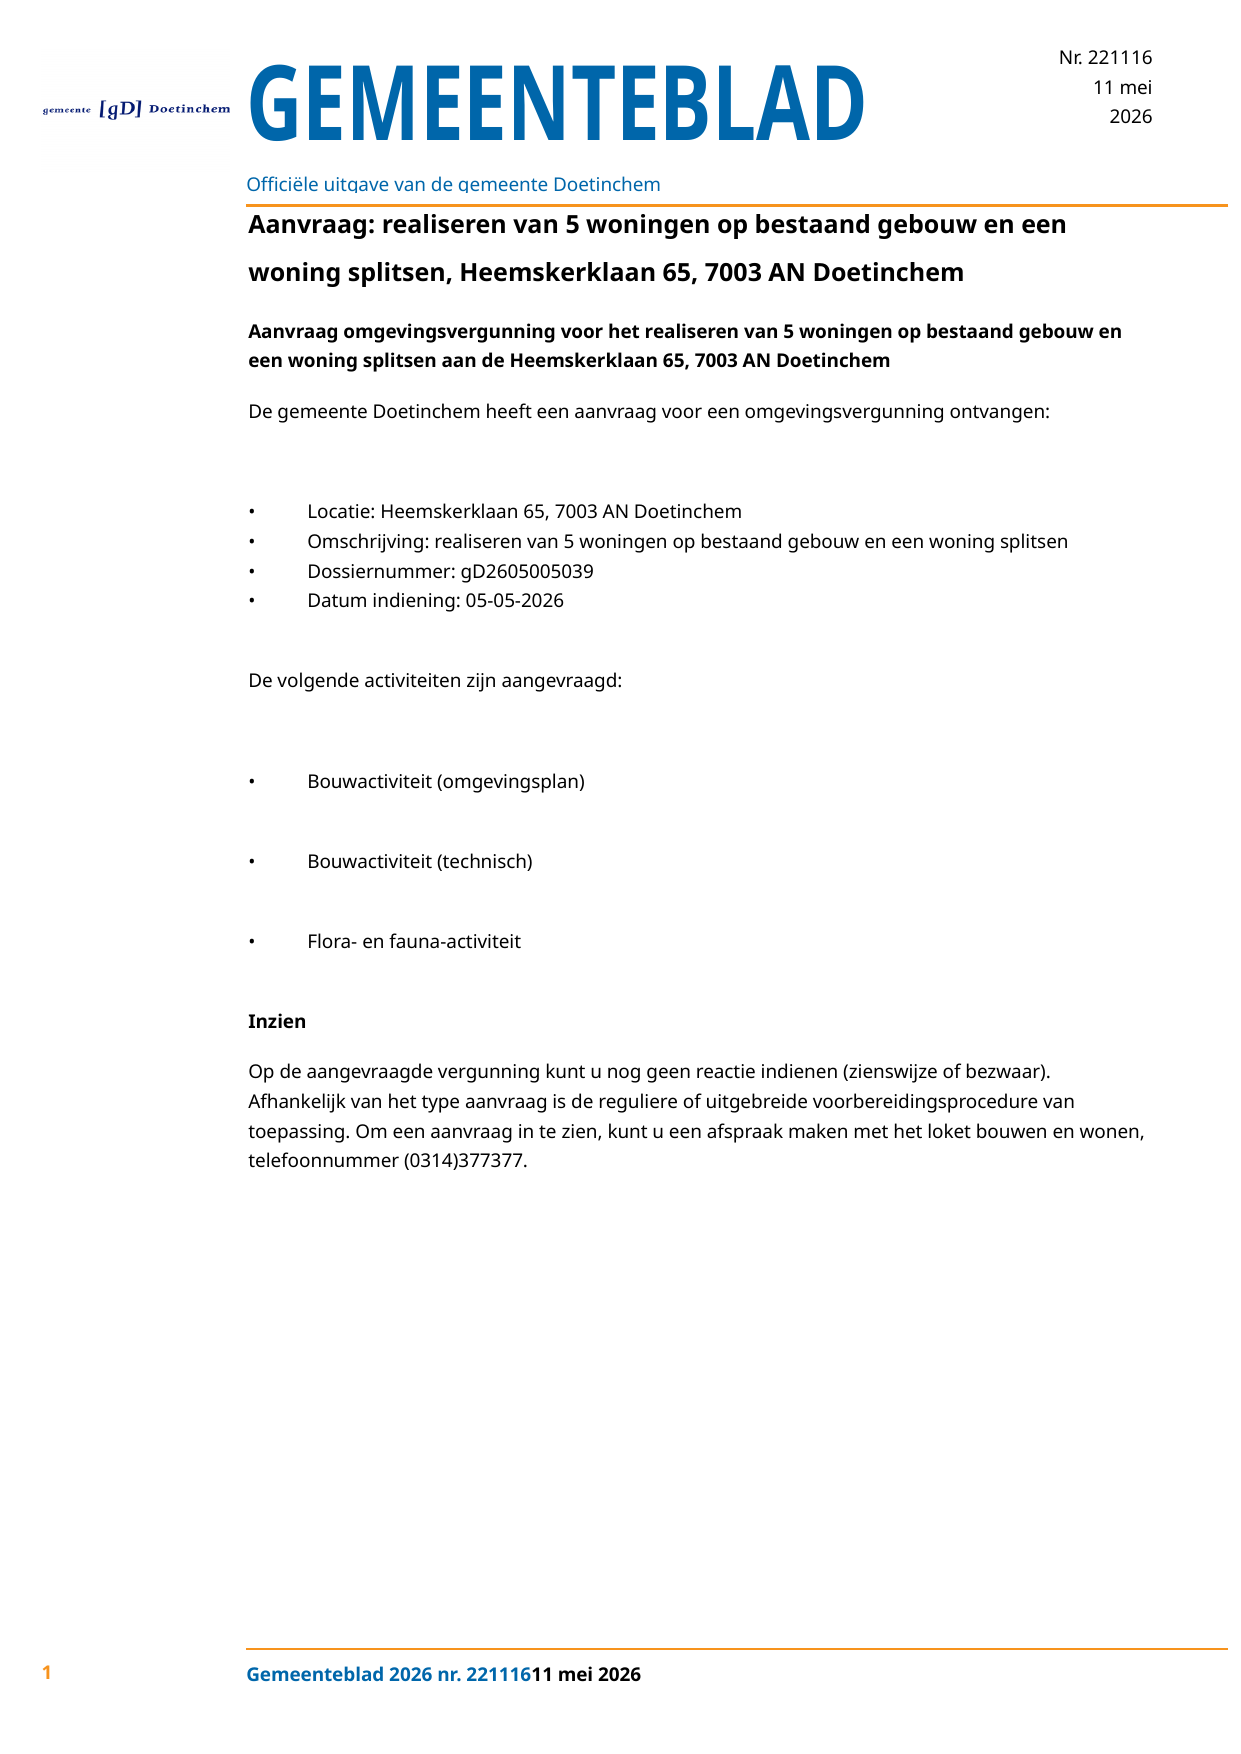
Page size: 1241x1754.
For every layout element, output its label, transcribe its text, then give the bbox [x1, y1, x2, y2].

list Omschrijving: realiseren van 5 woningen op bestaand gebouw en een woning splitsen [248, 528, 1152, 554]
list Bouwactiviteit (omgevingsplan) [248, 768, 1152, 794]
list Bouwactiviteit (technisch) [248, 848, 1152, 874]
list Locatie: Heemskerklaan 65, 7003 AN Doetinchem [248, 499, 1152, 524]
text Inzien [248, 1008, 1152, 1034]
list Flora- en fauna-activiteit [248, 928, 1152, 954]
text De volgende activiteiten zijn aangevraagd: [248, 667, 1152, 693]
text Aanvraag omgevingsvergunning voor het realiseren van 5 woningen op bestaand gebouw en een woning splitsen aan de Heemskerklaan 65, 7003 AN Doetinchem [248, 318, 1152, 373]
list Datum indiening: 05-05-2026 [248, 587, 1152, 613]
text Aanvraag: realiseren van 5 woningen op bestaand gebouw en een woning splitsen, Heemskerklaan 65, 7003 AN Doetinchem [248, 207, 1152, 288]
text De gemeente Doetinchem heeft een aanvraag voor een omgevingsvergunning ontvangen: [248, 398, 1152, 424]
text Op de aangevraagde vergunning kunt u nog geen reactie indienen (zienswijze of bezwaar). Afhankelijk van het type aanvraag is de reguliere of uitgebreide voorbereidingsprocedure van toepassing. Om een aanvraag in te zien, kunt u een afspraak maken met het loket bouwen en wonen, telefoonnummer (0314)377377. [248, 1059, 1152, 1173]
list Dossiernummer: gD2605005039 [248, 558, 1152, 584]
picture [41, 47, 231, 172]
